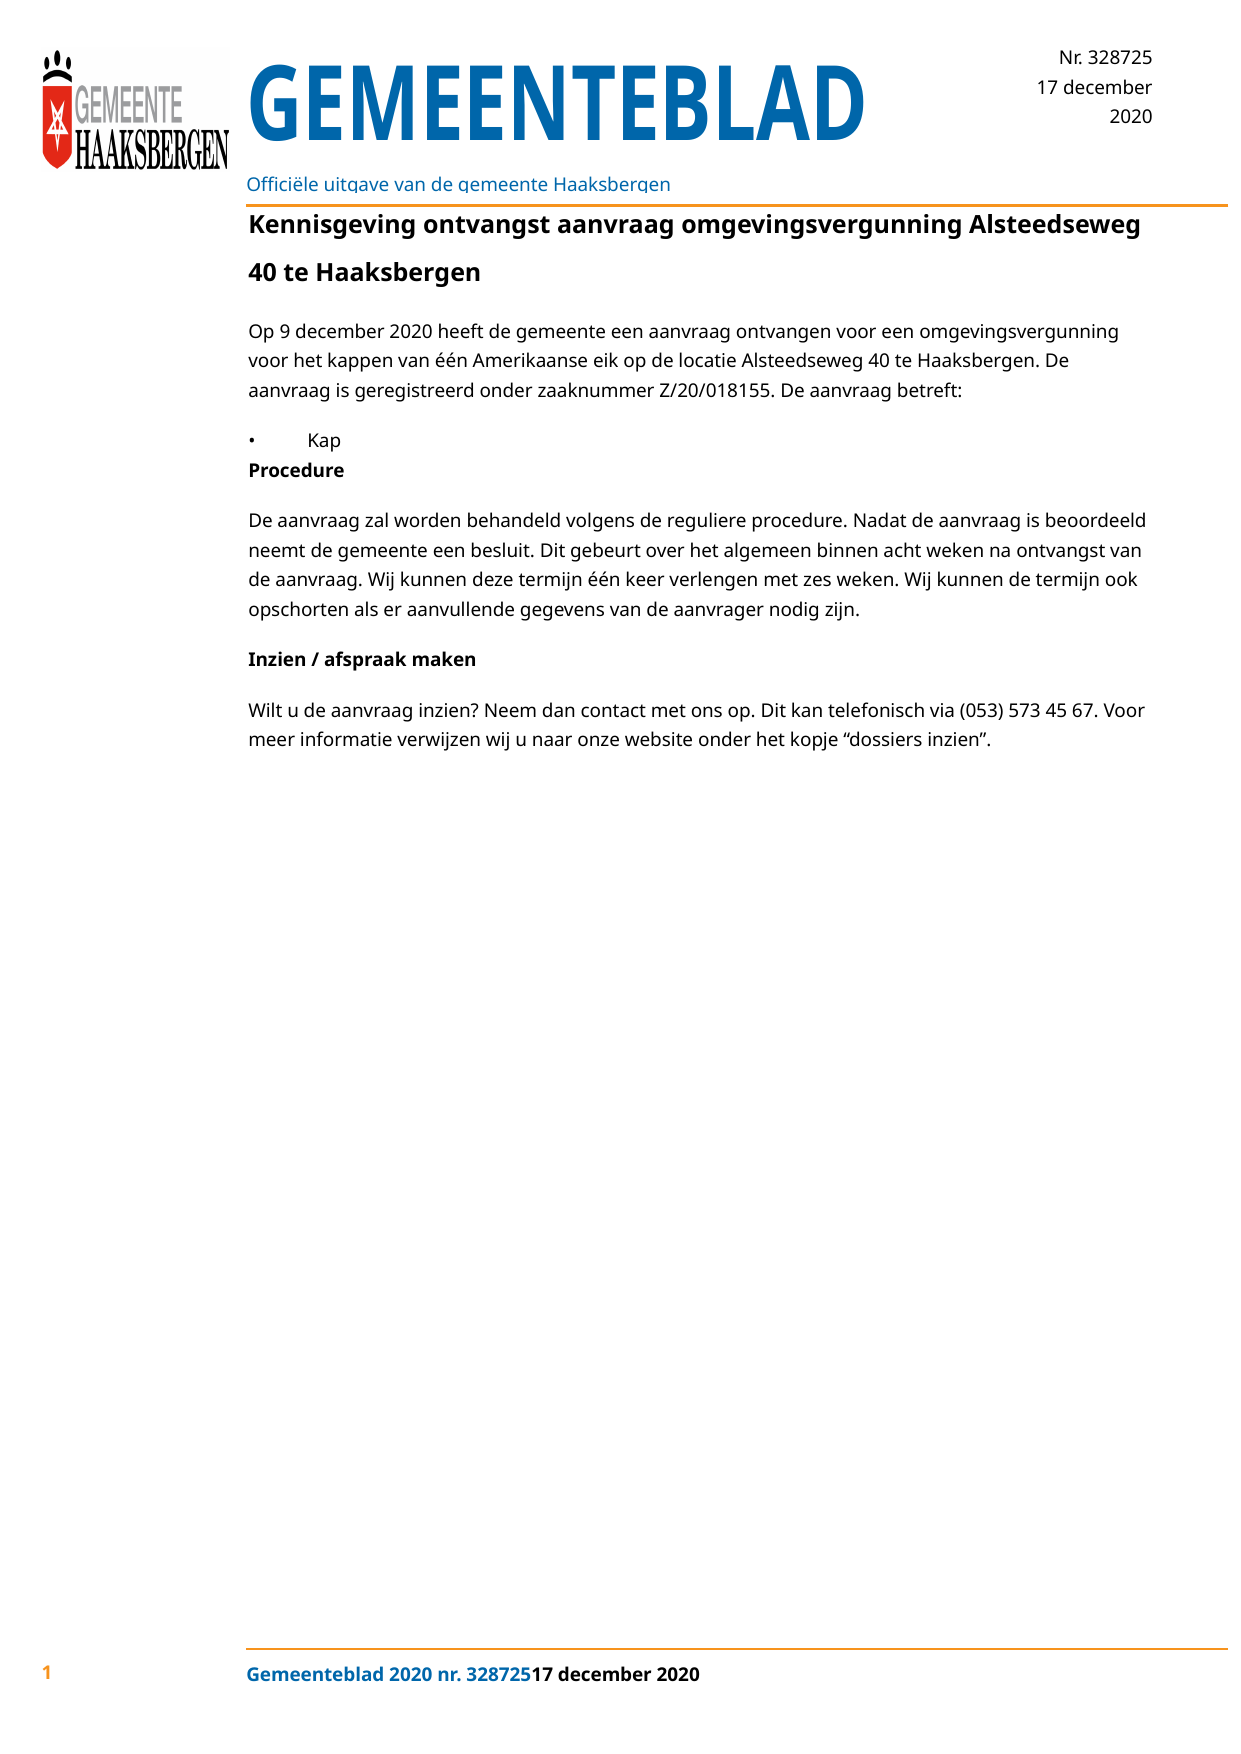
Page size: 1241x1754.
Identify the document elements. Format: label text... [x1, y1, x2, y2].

text Wilt u de aanvraag inzien? Neem dan contact met ons op. Dit kan telefonisch via (053) 573 45 67. Voor meer informatie verwijzen wij u naar onze website onder het kopje “dossiers inzien”. [248, 697, 1152, 752]
text Kennisgeving ontvangst aanvraag omgevingsvergunning Alsteedseweg 40 te Haaksbergen [248, 207, 1152, 288]
text Inzien / afspraak maken [248, 647, 1152, 672]
list Kap [248, 427, 1152, 453]
text Op 9 december 2020 heeft de gemeente een aanvraag ontvangen voor een omgevingsvergunning voor het kappen van één Amerikaanse eik op de locatie Alsteedseweg 40 te Haaksbergen. De aanvraag is geregistreerd onder zaaknummer Z/20/018155. De aanvraag betreft: [248, 318, 1152, 403]
picture [41, 47, 231, 172]
text Procedure [248, 457, 1152, 483]
text De aanvraag zal worden behandeld volgens de reguliere procedure. Nadat de aanvraag is beoordeeld neemt de gemeente een besluit. Dit gebeurt over het algemeen binnen acht weken na ontvangst van de aanvraag. Wij kunnen deze termijn één keer verlengen met zes weken. Wij kunnen de termijn ook opschorten als er aanvullende gegevens van de aanvrager nodig zijn. [248, 507, 1152, 622]
